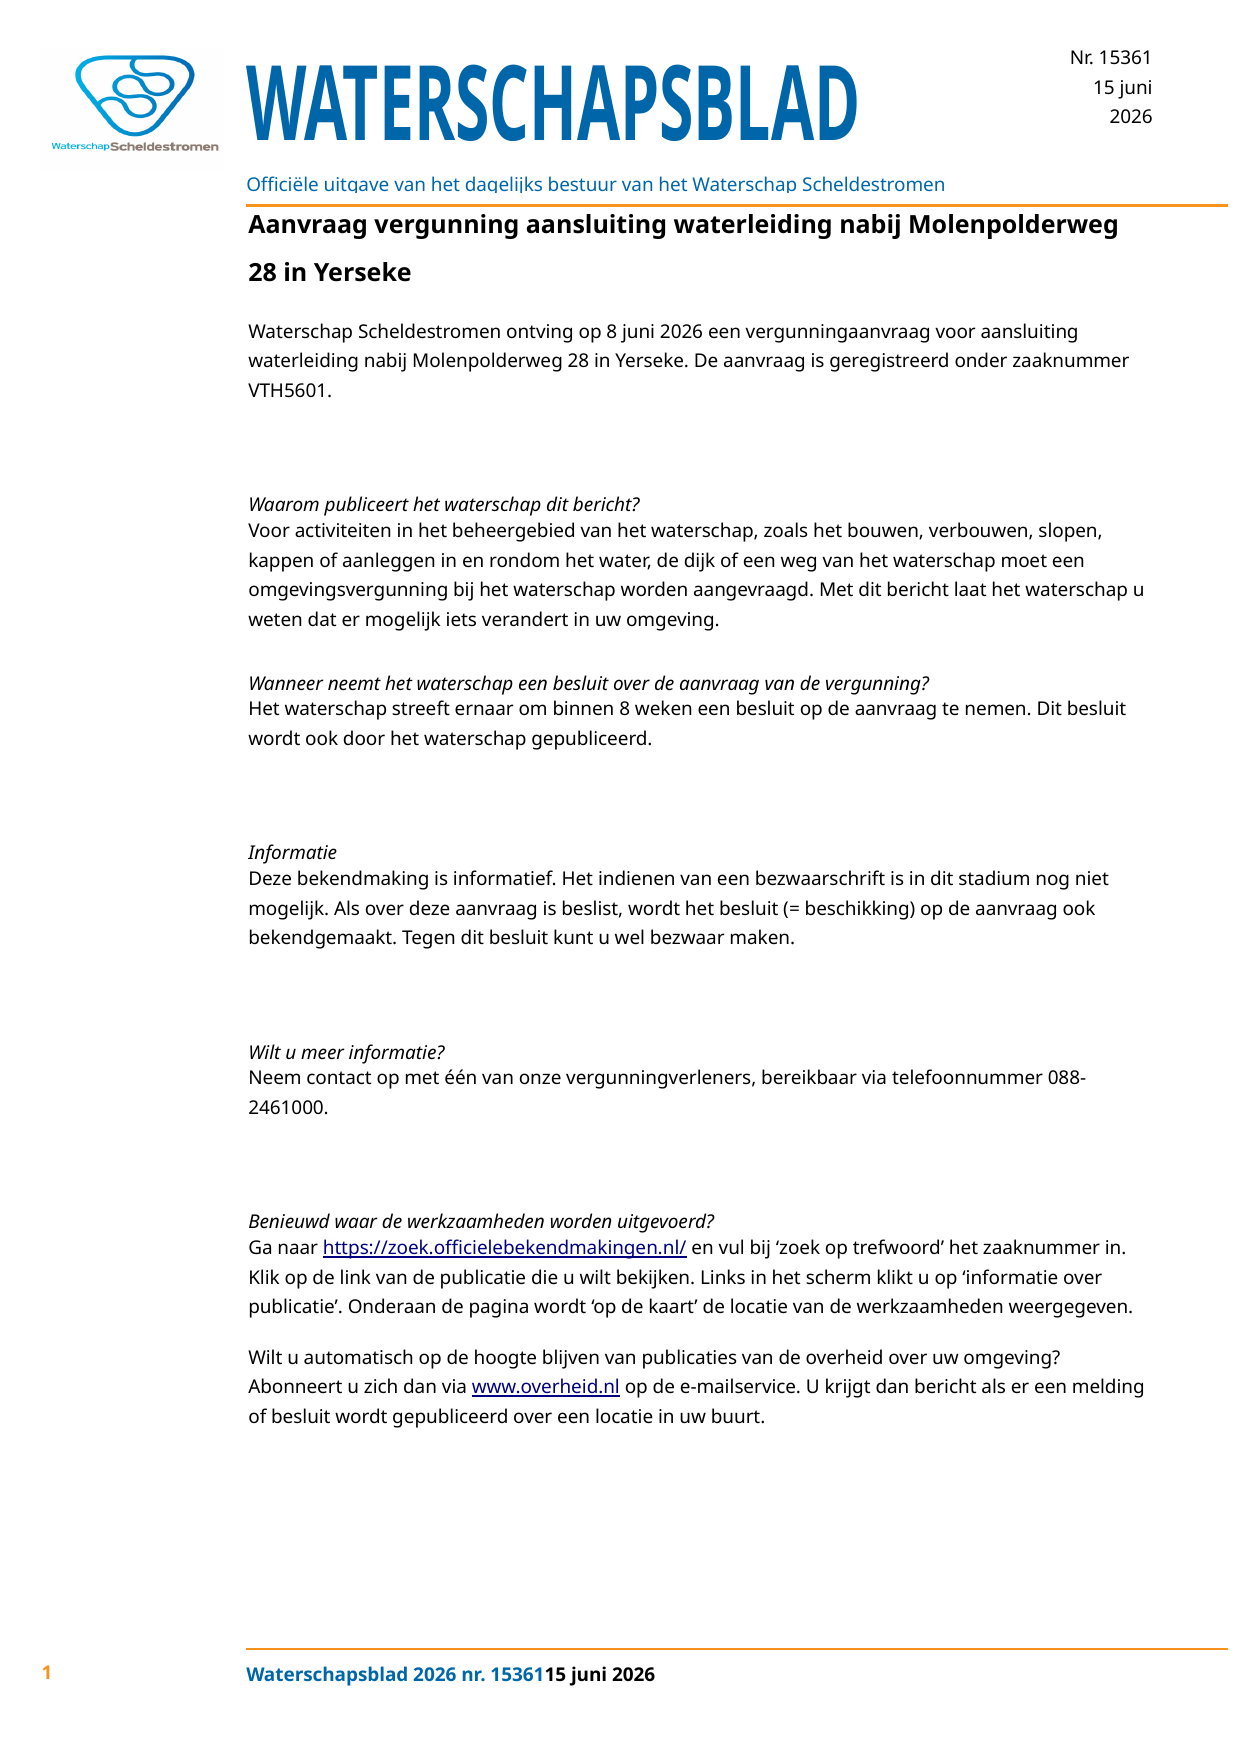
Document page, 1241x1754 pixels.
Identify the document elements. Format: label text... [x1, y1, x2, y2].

text Benieuwd waar de werkzaamheden worden uitgevoerd? [248, 1208, 1152, 1234]
text Het waterschap streeft ernaar om binnen 8 weken een besluit op de aanvraag te nemen. Dit besluit wordt ook door het waterschap gepubliceerd. [248, 696, 1152, 751]
text Waterschap Scheldestromen ontving op 8 juni 2026 een vergunningaanvraag voor aansluiting waterleiding nabij Molenpolderweg 28 in Yerseke. De aanvraag is geregistreerd onder zaaknummer VTH5601. [248, 318, 1152, 403]
text Neem contact op met één van onze vergunningverleners, bereikbaar via telefoonnummer 088-2461000. [248, 1064, 1152, 1120]
picture [41, 47, 231, 172]
text Wanneer neemt het waterschap een besluit over de aanvraag van de vergunning? [248, 670, 1152, 696]
text Wilt u automatisch op de hoogte blijven van publicaties van de overheid over uw omgeving? Abonneert u zich dan via www.overheid.nl op de e-mailservice. U krijgt dan bericht als er een melding of besluit wordt gepubliceerd over een locatie in uw buurt. [248, 1344, 1152, 1429]
text Ga naar https://zoek.officielebekendmakingen.nl/ en vul bij ‘zoek op trefwoord’ het zaaknummer in. Klik op de link van de publicatie die u wilt bekijken. Links in het scherm klikt u op ‘informatie over publicatie’. Onderaan de pagina wordt ‘op de kaart’ de locatie van de werkzaamheden weergegeven. [248, 1234, 1152, 1319]
text Aanvraag vergunning aansluiting waterleiding nabij Molenpolderweg 28 in Yerseke [248, 207, 1152, 288]
text Informatie [248, 839, 1152, 865]
text Deze bekendmaking is informatief. Het indienen van een bezwaarschrift is in dit stadium nog niet mogelijk. Als over deze aanvraag is beslist, wordt het besluit (= beschikking) op de aanvraag ook bekendgemaakt. Tegen dit besluit kunt u wel bezwaar maken. [248, 865, 1152, 950]
text Waarom publiceert het waterschap dit bericht? [248, 491, 1152, 517]
text Voor activiteiten in het beheergebied van het waterschap, zoals het bouwen, verbouwen, slopen, kappen of aanleggen in en rondom het water, de dijk of een weg van het waterschap moet een omgevingsvergunning bij het waterschap worden aangevraagd. Met dit bericht laat het waterschap u weten dat er mogelijk iets verandert in uw omgeving. [248, 517, 1152, 632]
text Wilt u meer informatie? [248, 1039, 1152, 1064]
